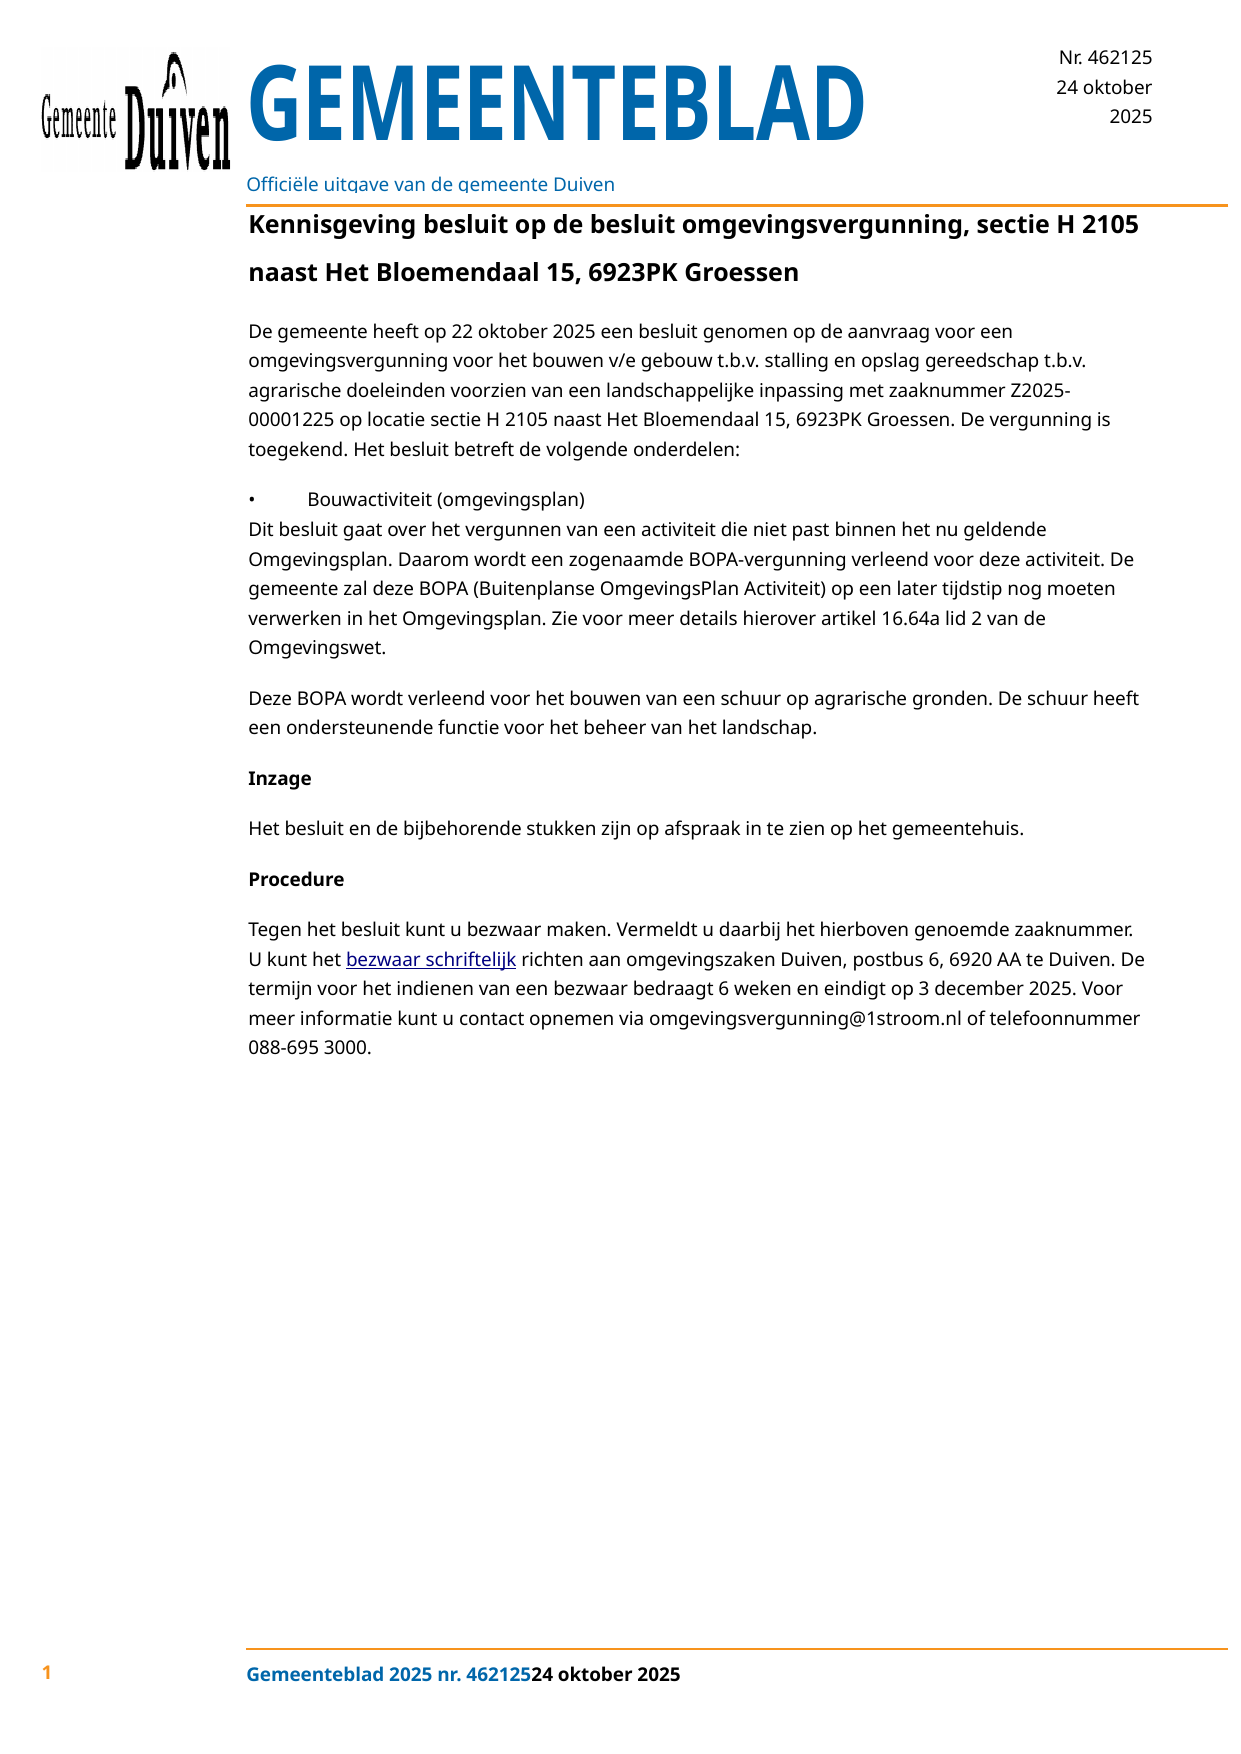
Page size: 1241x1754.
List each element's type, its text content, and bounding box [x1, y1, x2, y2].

text Dit besluit gaat over het vergunnen van een activiteit die niet past binnen het nu geldende Omgevingsplan. Daarom wordt een zogenaamde BOPA-vergunning verleend voor deze activiteit. De gemeente zal deze BOPA (Buitenplanse OmgevingsPlan Activiteit) op een later tijdstip nog moeten verwerken in het Omgevingsplan. Zie voor meer details hierover artikel 16.64a lid 2 van de Omgevingswet. [248, 516, 1152, 660]
text Kennisgeving besluit op de besluit omgevingsvergunning, sectie H 2105 naast Het Bloemendaal 15, 6923PK Groessen [248, 207, 1152, 288]
text Het besluit en de bijbehorende stukken zijn op afspraak in te zien op het gemeentehuis. [248, 815, 1152, 841]
text Deze BOPA wordt verleend voor het bouwen van een schuur op agrarische gronden. De schuur heeft een ondersteunende functie voor het beheer van het landschap. [248, 685, 1152, 740]
text Inzage [248, 765, 1152, 791]
text Tegen het besluit kunt u bezwaar maken. Vermeldt u daarbij het hierboven genoemde zaaknummer. U kunt het bezwaar schriftelijk richten aan omgevingszaken Duiven, postbus 6, 6920 AA te Duiven. De termijn voor het indienen van een bezwaar bedraagt 6 weken en eindigt op 3 december 2025. Voor meer informatie kunt u contact opnemen via omgevingsvergunning@1stroom.nl of telefoonnummer 088-695 3000. [248, 916, 1152, 1060]
picture [41, 47, 231, 172]
text Procedure [248, 866, 1152, 892]
text De gemeente heeft op 22 oktober 2025 een besluit genomen op de aanvraag voor een omgevingsvergunning voor het bouwen v/e gebouw t.b.v. stalling en opslag gereedschap t.b.v. agrarische doeleinden voorzien van een landschappelijke inpassing met zaaknummer Z2025-00001225 op locatie sectie H 2105 naast Het Bloemendaal 15, 6923PK Groessen. De vergunning is toegekend. Het besluit betreft de volgende onderdelen: [248, 318, 1152, 462]
list Bouwactiviteit (omgevingsplan) [248, 487, 1152, 512]
